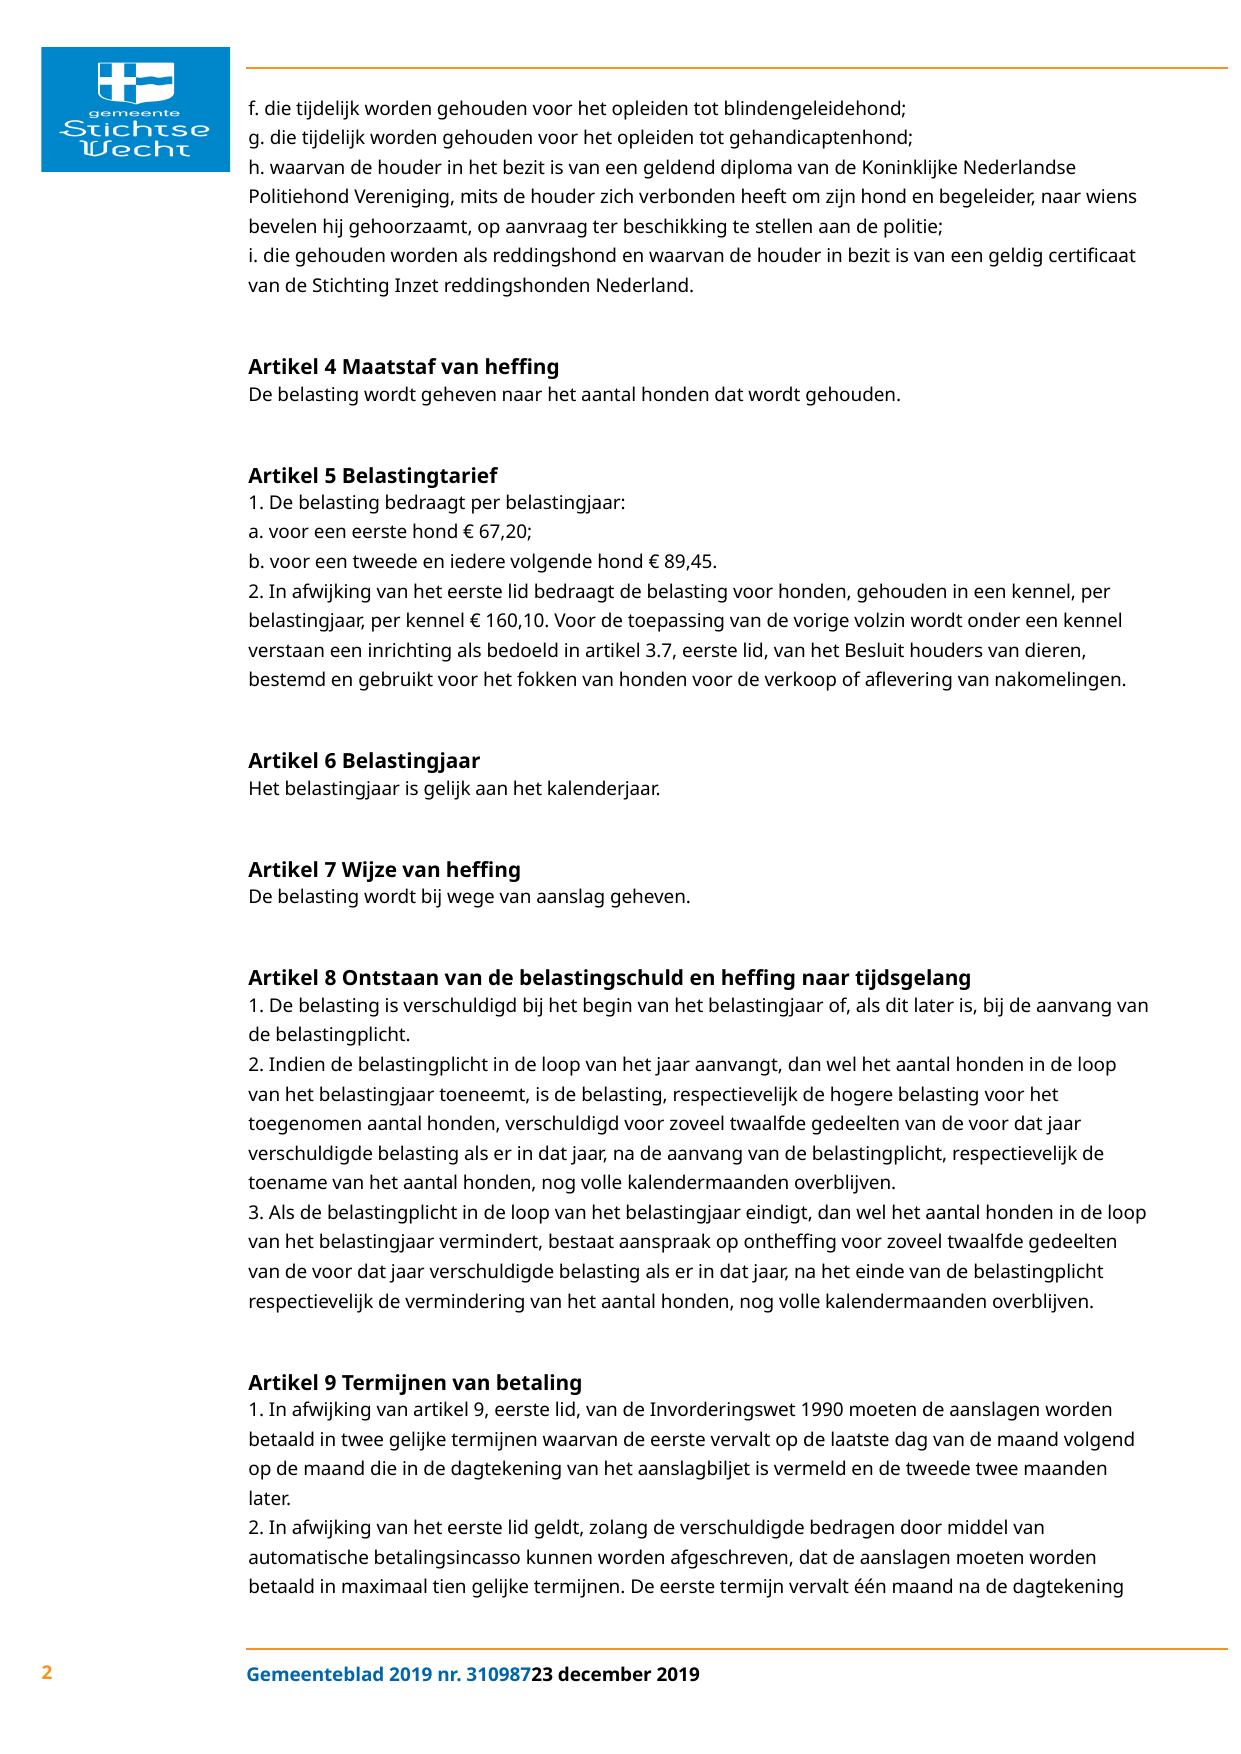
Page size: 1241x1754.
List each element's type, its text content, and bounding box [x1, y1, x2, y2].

text Artikel 4 Maatstaf van heffing [248, 352, 1152, 381]
text 2. In afwijking van het eerste lid geldt, zolang de verschuldigde bedragen door middel van automatische betalingsincasso kunnen worden afgeschreven, dat de aanslagen moeten worden betaald in maximaal tien gelijke termijnen. De eerste termijn vervalt één maand na de dagtekening [248, 1514, 1152, 1599]
text 1. De belasting is verschuldigd bij het begin van het belastingjaar of, als dit later is, bij de aanvang van de belastingplicht. [248, 992, 1152, 1047]
text a. voor een eerste hond € 67,20; [248, 519, 1152, 544]
text 2. Indien de belastingplicht in de loop van het jaar aanvangt, dan wel het aantal honden in de loop van het belastingjaar toeneemt, is de belasting, respectievelijk de hogere belasting voor het toegenomen aantal honden, verschuldigd voor zoveel twaalfde gedeelten van de voor dat jaar verschuldigde belasting als er in dat jaar, na de aanvang van de belastingplicht, respectievelijk de toename van het aantal honden, nog volle kalendermaanden overblijven. [248, 1051, 1152, 1195]
picture [99, 63, 135, 101]
text 2. In afwijking van het eerste lid bedraagt de belasting voor honden, gehouden in een kennel, per belastingjaar, per kennel € 160,10. Voor de toepassing van de vorige volzin wordt onder een kennel verstaan een inrichting als bedoeld in artikel 3.7, eerste lid, van het Besluit houders van dieren, bestemd en gebruikt voor het fokken van honden voor de verkoop of aflevering van nakomelingen. [248, 578, 1152, 692]
text 3. Als de belastingplicht in de loop van het belastingjaar eindigt, dan wel het aantal honden in de loop van het belastingjaar vermindert, bestaat aanspraak op ontheffing voor zoveel twaalfde gedeelten van de voor dat jaar verschuldigde belasting als er in dat jaar, na het einde van de belastingplicht respectievelijk de vermindering van het aantal honden, nog volle kalendermaanden overblijven. [248, 1199, 1152, 1313]
text i. die gehouden worden als reddingshond en waarvan de houder in bezit is van een geldig certificaat van de Stichting Inzet reddingshonden Nederland. [248, 243, 1152, 298]
text Artikel 7 Wijze van heffing [248, 855, 1152, 883]
text f. die tijdelijk worden gehouden voor het opleiden tot blindengeleidehond; [248, 95, 1152, 121]
text g. die tijdelijk worden gehouden voor het opleiden tot gehandicaptenhond; [248, 124, 1152, 150]
text Artikel 8 Ontstaan van de belastingschuld en heffing naar tijdsgelang [248, 963, 1152, 992]
text b. voor een tweede en iedere volgende hond € 89,45. [248, 548, 1152, 574]
text De belasting wordt geheven naar het aantal honden dat wordt gehouden. [248, 381, 1152, 406]
text 1. De belasting bedraagt per belastingjaar: [248, 489, 1152, 515]
text Artikel 5 Belastingtarief [248, 461, 1152, 489]
text Artikel 9 Termijnen van betaling [248, 1368, 1152, 1396]
text Artikel 6 Belastingjaar [248, 747, 1152, 775]
text Het belastingjaar is gelijk aan het kalenderjaar. [248, 775, 1152, 801]
text h. waarvan de houder in het bezit is van een geldend diploma van de Koninklijke Nederlandse Politiehond Vereniging, mits de houder zich verbonden heeft om zijn hond en begeleider, naar wiens bevelen hij gehoorzaamt, op aanvraag ter beschikking te stellen aan de politie; [248, 154, 1152, 239]
text 1. In afwijking van artikel 9, eerste lid, van de Invorderingswet 1990 moeten de aanslagen worden betaald in twee gelijke termijnen waarvan de eerste vervalt op de laatste dag van de maand volgend op de maand die in de dagtekening van het aanslagbiljet is vermeld en de tweede twee maanden later. [248, 1396, 1152, 1511]
text De belasting wordt bij wege van aanslag geheven. [248, 883, 1152, 909]
picture [137, 63, 174, 103]
